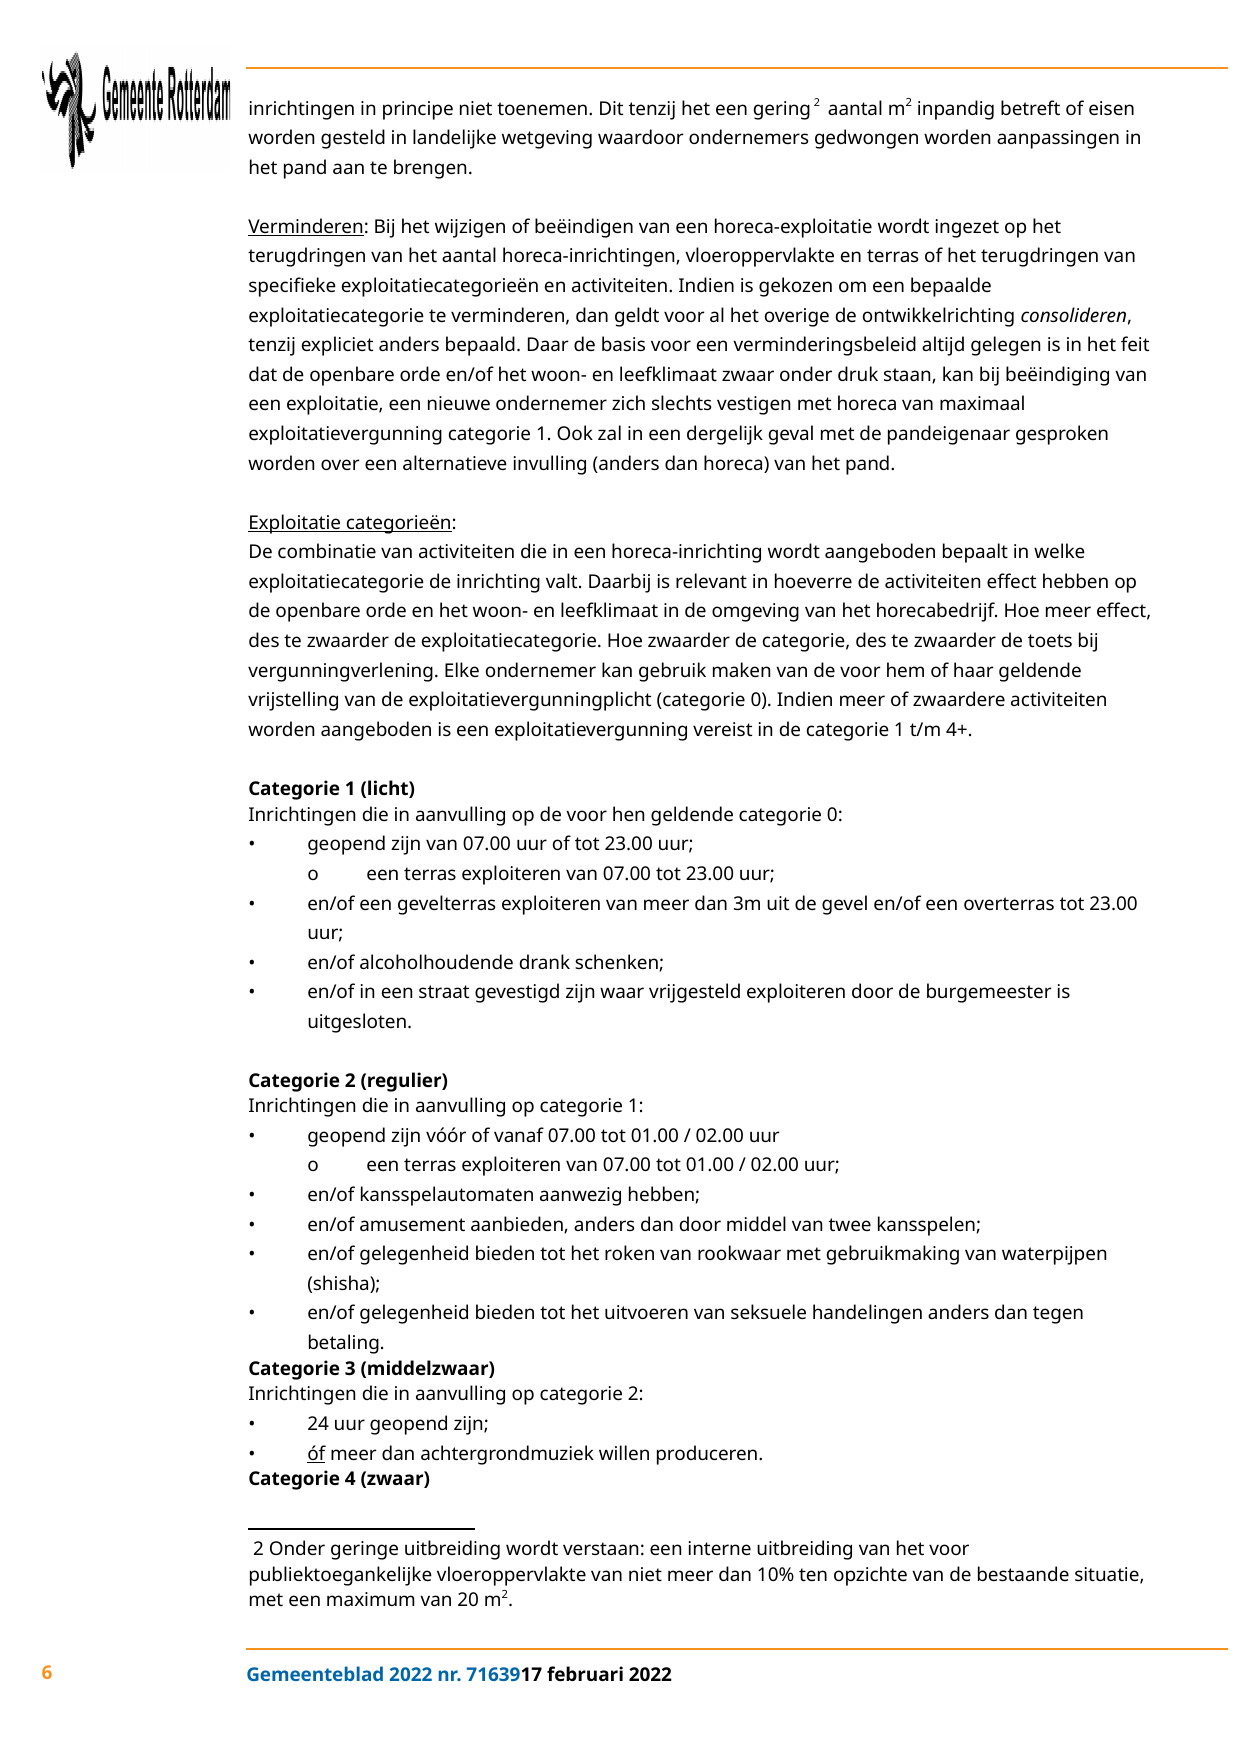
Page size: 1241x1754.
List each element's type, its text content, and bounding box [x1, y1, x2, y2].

table_header Categorie 1 (licht) [248, 775, 1152, 801]
table_cell Inrichtingen die in aanvulling op categorie 2: 24 uur geopend zijn; óf meer dan achtergrondmuziek willen produceren. [248, 1381, 1152, 1466]
table_cell Categorie 3 (middelzwaar) [248, 1355, 1152, 1381]
text Verminderen: Bij het wijzigen of beëindigen van een horeca-exploitatie wordt ingezet op het terugdringen van het aantal horeca-inrichtingen, vloeroppervlakte en terras of het terugdringen van specifieke exploitatiecategorieën en activiteiten. Indien is gekozen om een bepaalde exploitatiecategorie te verminderen, dan geldt voor al het overige de ontwikkelrichting consolideren, tenzij expliciet anders bepaald. Daar de basis voor een verminderingsbeleid altijd gelegen is in het feit dat de openbare orde en/of het woon- en leefklimaat zwaar onder druk staan, kan bij beëindiging van een exploitatie, een nieuwe ondernemer zich slechts vestigen met horeca van maximaal exploitatievergunning categorie 1. Ook zal in een dergelijk geval met de pandeigenaar gesproken worden over een alternatieve invulling (anders dan horeca) van het pand. [248, 213, 1152, 476]
text De combinatie van activiteiten die in een horeca-inrichting wordt aangeboden bepaalt in welke exploitatiecategorie de inrichting valt. Daarbij is relevant in hoeverre de activiteiten effect hebben op de openbare orde en het woon- en leefklimaat in de omgeving van het horecabedrijf. Hoe meer effect, des te zwaarder de exploitatiecategorie. Hoe zwaarder de categorie, des te zwaarder de toets bij vergunningverlening. Elke ondernemer kan gebruik maken van de voor hem of haar geldende vrijstelling van de exploitatievergunningplicht (categorie 0). Indien meer of zwaardere activiteiten worden aangeboden is een exploitatievergunning vereist in de categorie 1 t/m 4+. [248, 538, 1152, 742]
table_cell Inrichtingen die in aanvulling op categorie 1: geopend zijn vóór of vanaf 07.00 tot 01.00 / 02.00 uur een terras exploiteren van 07.00 tot 01.00 / 02.00 uur; en/of kansspelautomaten aanwezig hebben; en/of amusement aanbieden, anders dan door middel van twee kansspelen; en/of gelegenheid bieden tot het roken van rookwaar met gebruikmaking van waterpijpen (shisha); en/of gelegenheid bieden tot het uitvoeren van seksuele handelingen anders dan tegen betaling. [248, 1093, 1152, 1355]
text Onder geringe uitbreiding wordt verstaan: een interne uitbreiding van het voor publiektoegankelijke vloeroppervlakte van niet meer dan 10% ten opzichte van de bestaande situatie, met een maximum van 20 m2. [248, 1535, 1152, 1612]
table_cell Categorie 4 (zwaar) [248, 1466, 1152, 1491]
table_header Categorie 2 (regulier) [248, 1067, 1152, 1092]
text Exploitatie categorieën: [248, 509, 1152, 535]
picture [41, 47, 231, 172]
text inrichtingen in principe niet toenemen. Dit tenzij het een gering aantal m2 inpandig betreft of eisen worden gesteld in landelijke wetgeving waardoor ondernemers gedwongen worden aanpassingen in het pand aan te brengen. [248, 95, 1152, 180]
table_cell Inrichtingen die in aanvulling op de voor hen geldende categorie 0: geopend zijn van 07.00 uur of tot 23.00 uur; een terras exploiteren van 07.00 tot 23.00 uur; en/of een gevelterras exploiteren van meer dan 3m uit de gevel en/of een overterras tot 23.00 uur; en/of alcoholhoudende drank schenken; en/of in een straat gevestigd zijn waar vrijgesteld exploiteren door de burgemeester is uitgesloten. [248, 801, 1152, 1034]
